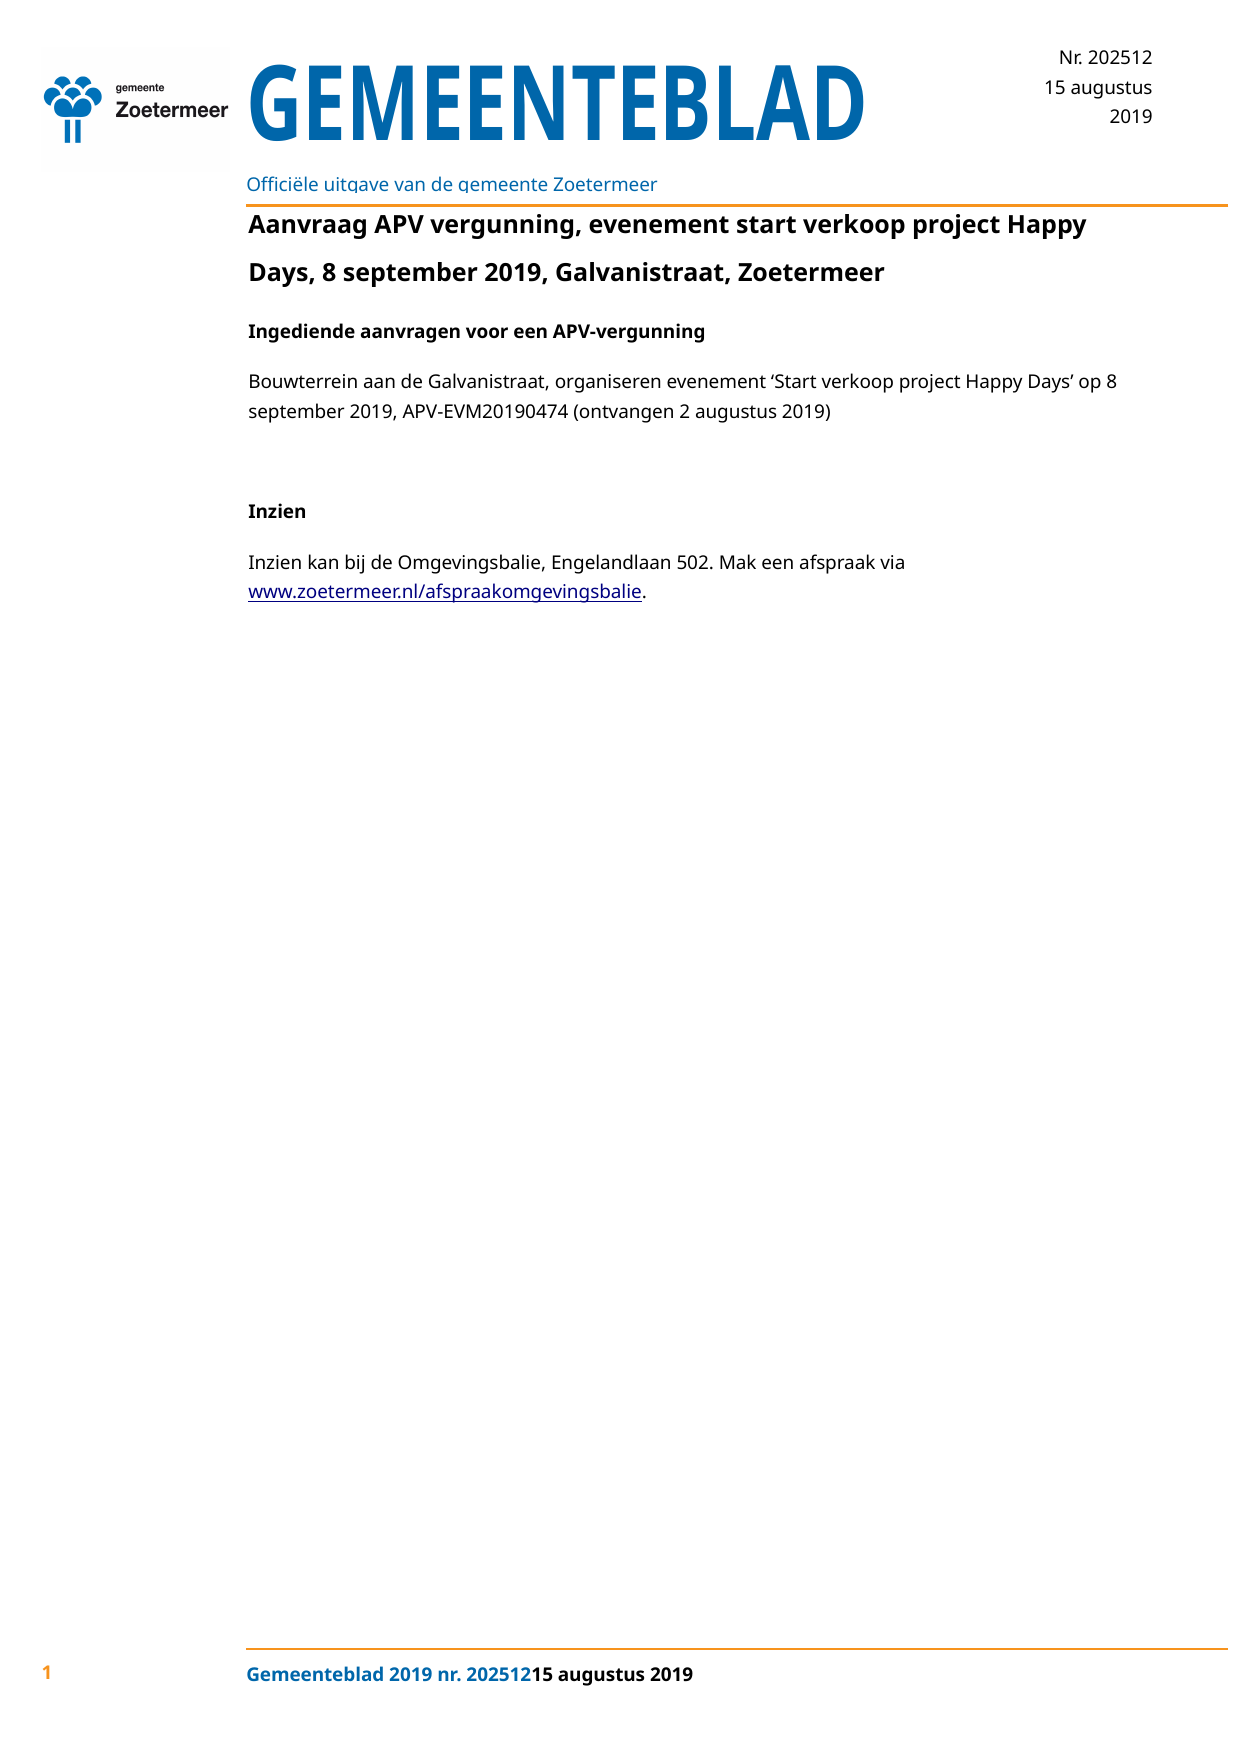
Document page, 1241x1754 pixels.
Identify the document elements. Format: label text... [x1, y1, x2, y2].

text Inzien kan bij de Omgevingsbalie, Engelandlaan 502. Mak een afspraak via www.zoetermeer.nl/afspraakomgevingsbalie. [248, 549, 1152, 604]
picture [41, 47, 231, 172]
text Inzien [248, 499, 1152, 524]
text Aanvraag APV vergunning, evenement start verkoop project Happy Days, 8 september 2019, Galvanistraat, Zoetermeer [248, 207, 1152, 288]
text Bouwterrein aan de Galvanistraat, organiseren evenement ‘Start verkoop project Happy Days’ op 8 september 2019, APV-EVM20190474 (ontvangen 2 augustus 2019) [248, 368, 1152, 424]
text Ingediende aanvragen voor een APV-vergunning [248, 318, 1152, 344]
